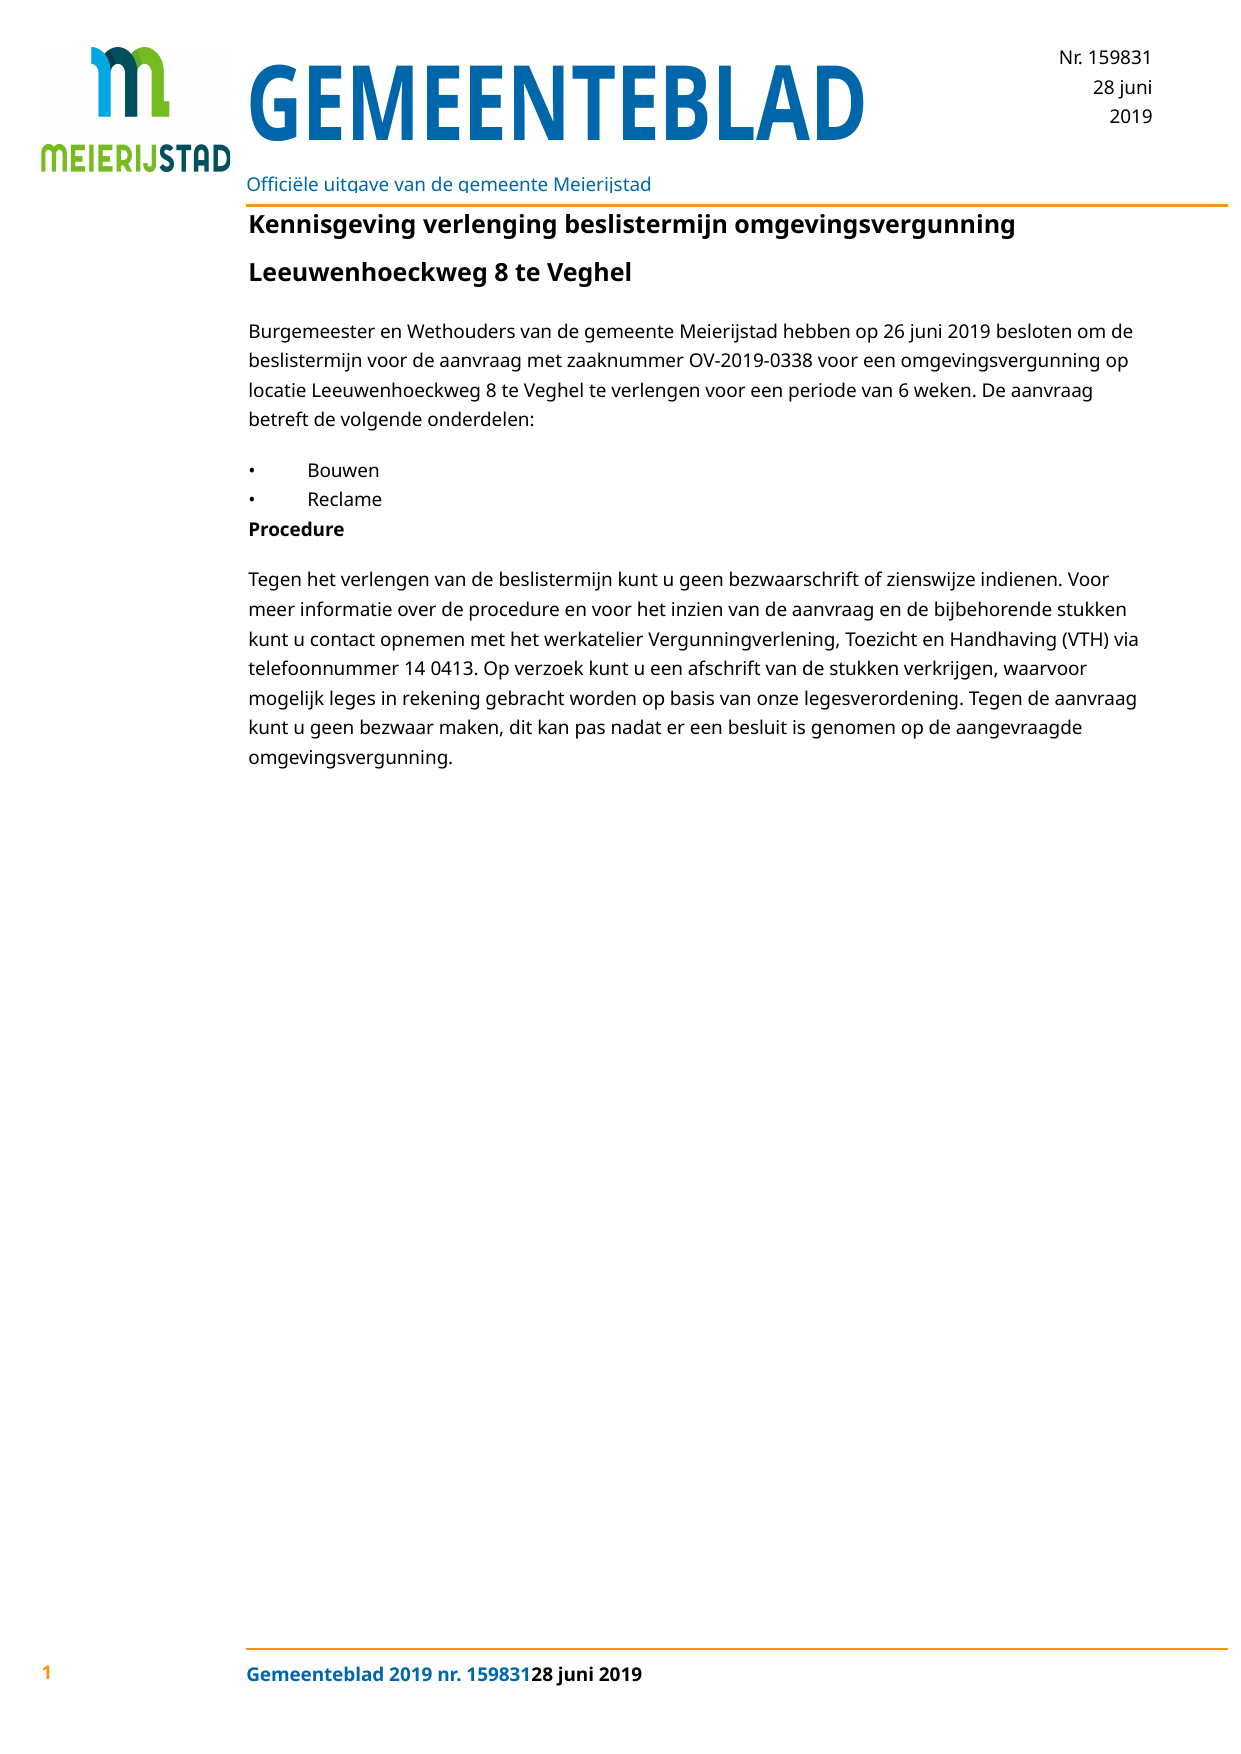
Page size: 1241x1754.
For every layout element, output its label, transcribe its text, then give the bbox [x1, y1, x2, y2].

text Procedure [248, 516, 1152, 542]
text Tegen het verlengen van de beslistermijn kunt u geen bezwaarschrift of zienswijze indienen. Voor meer informatie over de procedure en voor het inzien van de aanvraag en de bijbehorende stukken kunt u contact opnemen met het werkatelier Vergunningverlening, Toezicht en Handhaving (VTH) via telefoonnummer 14 0413. Op verzoek kunt u een afschrift van de stukken verkrijgen, waarvoor mogelijk leges in rekening gebracht worden op basis van onze legesverordening. Tegen de aanvraag kunt u geen bezwaar maken, dit kan pas nadat er een besluit is genomen op de aangevraagde omgevingsvergunning. [248, 567, 1152, 770]
text Kennisgeving verlenging beslistermijn omgevingsvergunning Leeuwenhoeckweg 8 te Veghel [248, 207, 1152, 288]
text Burgemeester en Wethouders van de gemeente Meierijstad hebben op 26 juni 2019 besloten om de beslistermijn voor de aanvraag met zaaknummer OV-2019-0338 voor een omgevingsvergunning op locatie Leeuwenhoeckweg 8 te Veghel te verlengen voor een periode van 6 weken. De aanvraag betreft de volgende onderdelen: [248, 318, 1152, 432]
list Bouwen [248, 457, 1152, 483]
list Reclame [248, 487, 1152, 512]
picture [41, 47, 231, 172]
